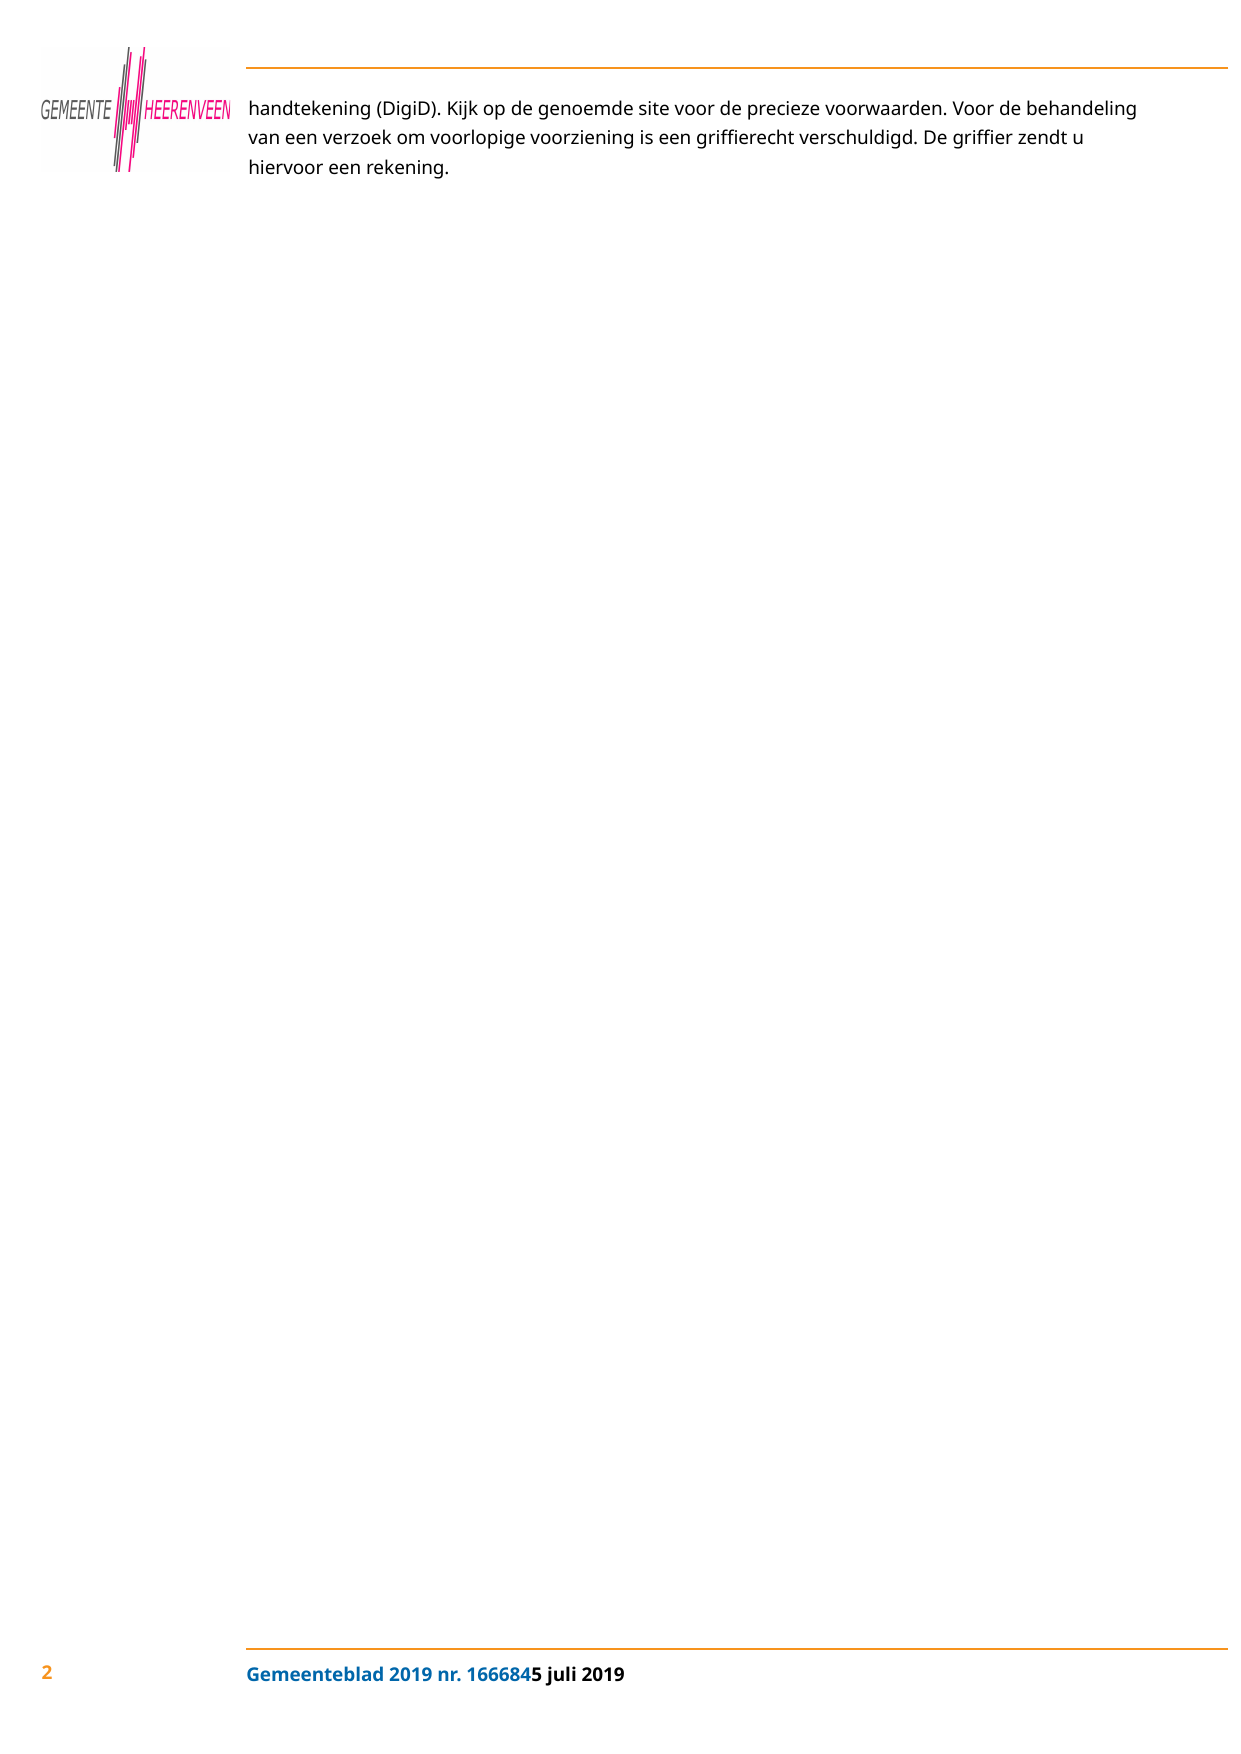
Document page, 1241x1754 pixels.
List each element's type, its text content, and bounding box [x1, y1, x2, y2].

picture [41, 47, 231, 172]
text handtekening (DigiD). Kijk op de genoemde site voor de precieze voorwaarden. Voor de behandeling van een verzoek om voorlopige voorziening is een griffierecht verschuldigd. De griffier zendt u hiervoor een rekening. [248, 95, 1152, 180]
